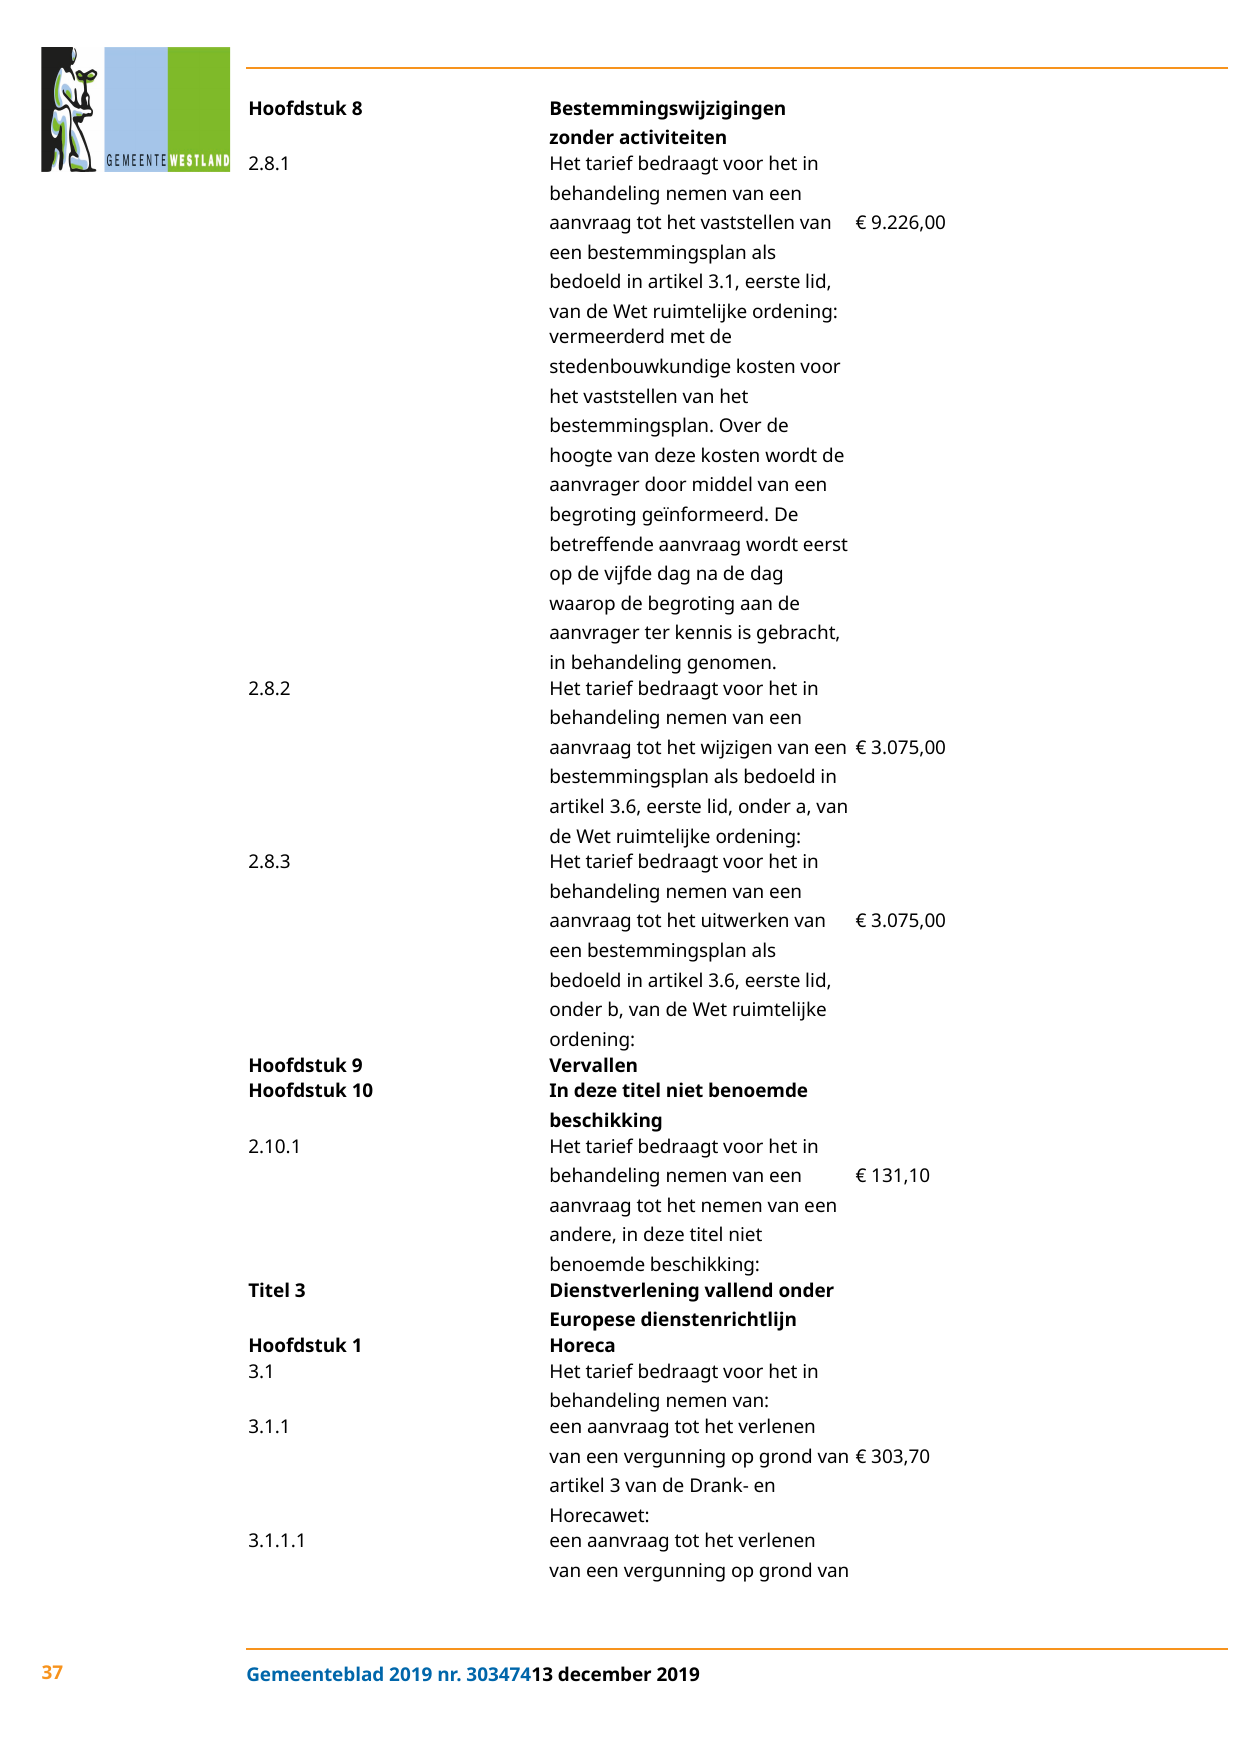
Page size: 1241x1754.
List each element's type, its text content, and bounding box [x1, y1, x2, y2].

table_cell een aanvraag tot het verlenen van een vergunning op grond van artikel 3 van de Drank- en Horecawet: [549, 1413, 850, 1528]
table_cell 3.1.1 [248, 1413, 549, 1528]
table_cell In deze titel niet benoemde beschikking [549, 1078, 850, 1133]
table_cell 3.1.1.1 [248, 1528, 549, 1583]
table_cell [850, 95, 1152, 150]
table_cell Hoofdstuk 8 [248, 95, 549, 150]
table_cell Hoofdstuk 10 [248, 1078, 549, 1133]
table_cell € 3.075,00 [850, 675, 1152, 848]
table_cell € 3.075,00 [850, 849, 1152, 1052]
table_cell 2.10.1 [248, 1133, 549, 1277]
table_cell [850, 1078, 1152, 1133]
table_cell 3.1 [248, 1358, 549, 1413]
table_cell [850, 1277, 1152, 1332]
table_cell [248, 324, 549, 675]
table_cell Bestemmingswijzigingen zonder activiteiten [549, 95, 850, 150]
table_cell 2.8.2 [248, 675, 549, 848]
table_cell Het tarief bedraagt voor het in behandeling nemen van een aanvraag tot het wijzigen van een bestemmingsplan als bedoeld in artikel 3.6, eerste lid, onder a, van de Wet ruimtelijke ordening: [549, 675, 850, 848]
table_cell Titel 3 [248, 1277, 549, 1332]
table_cell Het tarief bedraagt voor het in behandeling nemen van een aanvraag tot het vaststellen van een bestemmingsplan als bedoeld in artikel 3.1, eerste lid, van de Wet ruimtelijke ordening: [549, 150, 850, 324]
table_cell vermeerderd met de stedenbouwkundige kosten voor het vaststellen van het bestemmingsplan. Over de hoogte van deze kosten wordt de aanvrager door middel van een begroting geïnformeerd. De betreffende aanvraag wordt eerst op de vijfde dag na de dag waarop de begroting aan de aanvrager ter kennis is gebracht, in behandeling genomen. [549, 324, 850, 675]
table_cell Hoofdstuk 9 [248, 1052, 549, 1077]
table_cell [850, 324, 1152, 675]
picture [41, 47, 231, 172]
table_cell [850, 1052, 1152, 1077]
table_cell Vervallen [549, 1052, 850, 1077]
table_cell Het tarief bedraagt voor het in behandeling nemen van een aanvraag tot het nemen van een andere, in deze titel niet benoemde beschikking: [549, 1133, 850, 1277]
table_cell € 131,10 [850, 1133, 1152, 1277]
table_cell een aanvraag tot het verlenen van een vergunning op grond van [549, 1528, 850, 1583]
table_cell 2.8.3 [248, 849, 549, 1052]
table_cell [850, 1332, 1152, 1358]
table_cell Het tarief bedraagt voor het in behandeling nemen van een aanvraag tot het uitwerken van een bestemmingsplan als bedoeld in artikel 3.6, eerste lid, onder b, van de Wet ruimtelijke ordening: [549, 849, 850, 1052]
table_cell € 9.226,00 [850, 150, 1152, 324]
table_cell € 303,70 [850, 1413, 1152, 1528]
table_cell Het tarief bedraagt voor het in behandeling nemen van: [549, 1358, 850, 1413]
table_cell Hoofdstuk 1 [248, 1332, 549, 1358]
table_cell Horeca [549, 1332, 850, 1358]
table_cell [850, 1528, 1152, 1583]
table_cell [850, 1358, 1152, 1413]
table_cell Dienstverlening vallend onder Europese dienstenrichtlijn [549, 1277, 850, 1332]
table_cell 2.8.1 [248, 150, 549, 324]
